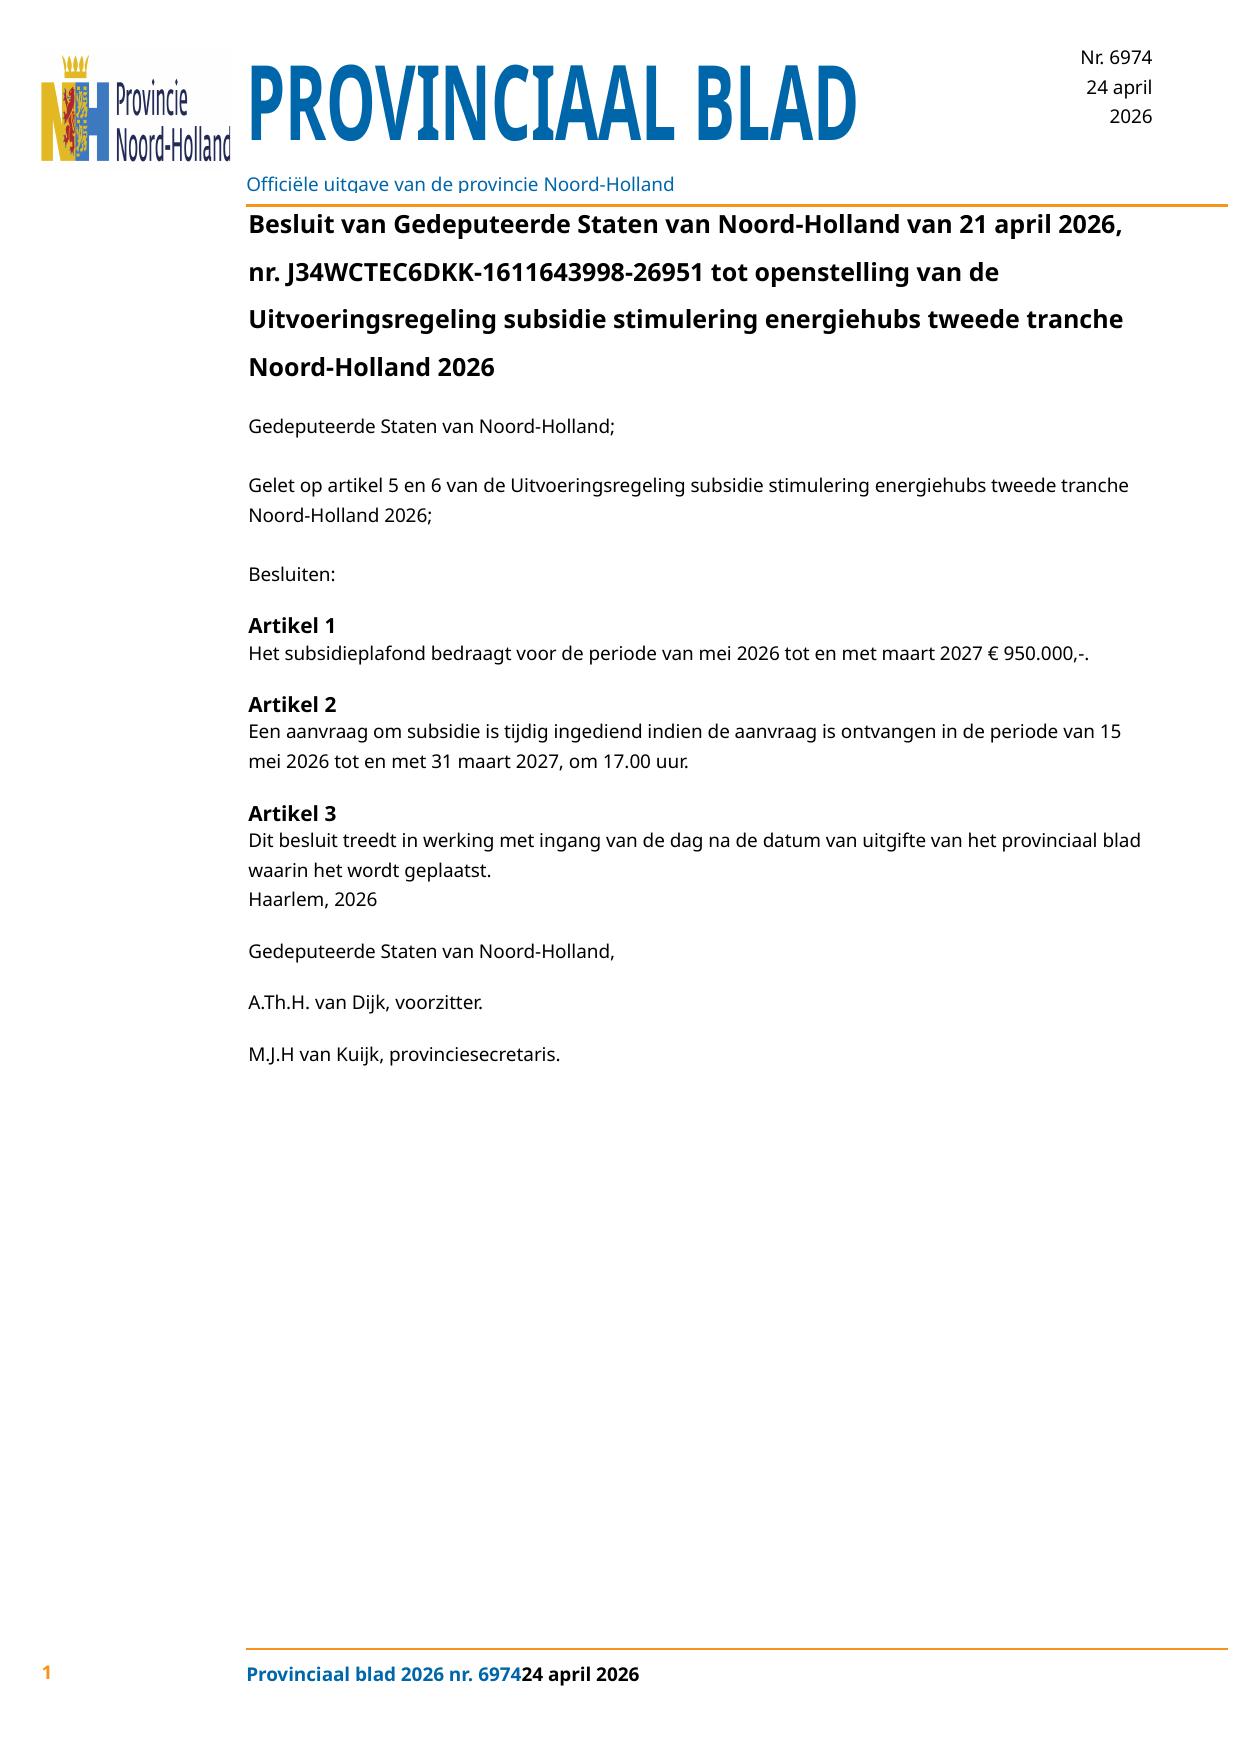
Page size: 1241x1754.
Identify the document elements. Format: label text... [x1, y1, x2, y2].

text Gedeputeerde Staten van Noord-Holland, [248, 938, 1152, 963]
text Het subsidieplafond bedraagt voor de periode van mei 2026 tot en met maart 2027 € 950.000,-. [248, 640, 1152, 666]
text Artikel 2 [248, 690, 1152, 719]
text A.Th.H. van Dijk, voorzitter. [248, 989, 1152, 1015]
text Besluit van Gedeputeerde Staten van Noord-Holland van 21 april 2026, nr. J34WCTEC6DKK-1611643998-26951 tot openstelling van de Uitvoeringsregeling subsidie stimulering energiehubs tweede tranche Noord-Holland 2026 [248, 207, 1152, 384]
text Gedeputeerde Staten van Noord-Holland; [248, 413, 1152, 439]
text Dit besluit treedt in werking met ingang van de dag na de datum van uitgifte van het provinciaal blad waarin het wordt geplaatst. [248, 827, 1152, 882]
text Artikel 1 [248, 611, 1152, 640]
text M.J.H van Kuijk, provinciesecretaris. [248, 1041, 1152, 1066]
text Gelet op artikel 5 en 6 van de Uitvoeringsregeling subsidie stimulering energiehubs tweede tranche Noord-Holland 2026; [248, 472, 1152, 528]
text Besluiten: [248, 561, 1152, 587]
text Artikel 3 [248, 799, 1152, 827]
picture [41, 47, 231, 172]
text Haarlem, 2026 [248, 886, 1152, 912]
text Een aanvraag om subsidie is tijdig ingediend indien de aanvraag is ontvangen in de periode van 15 mei 2026 tot en met 31 maart 2027, om 17.00 uur. [248, 719, 1152, 774]
